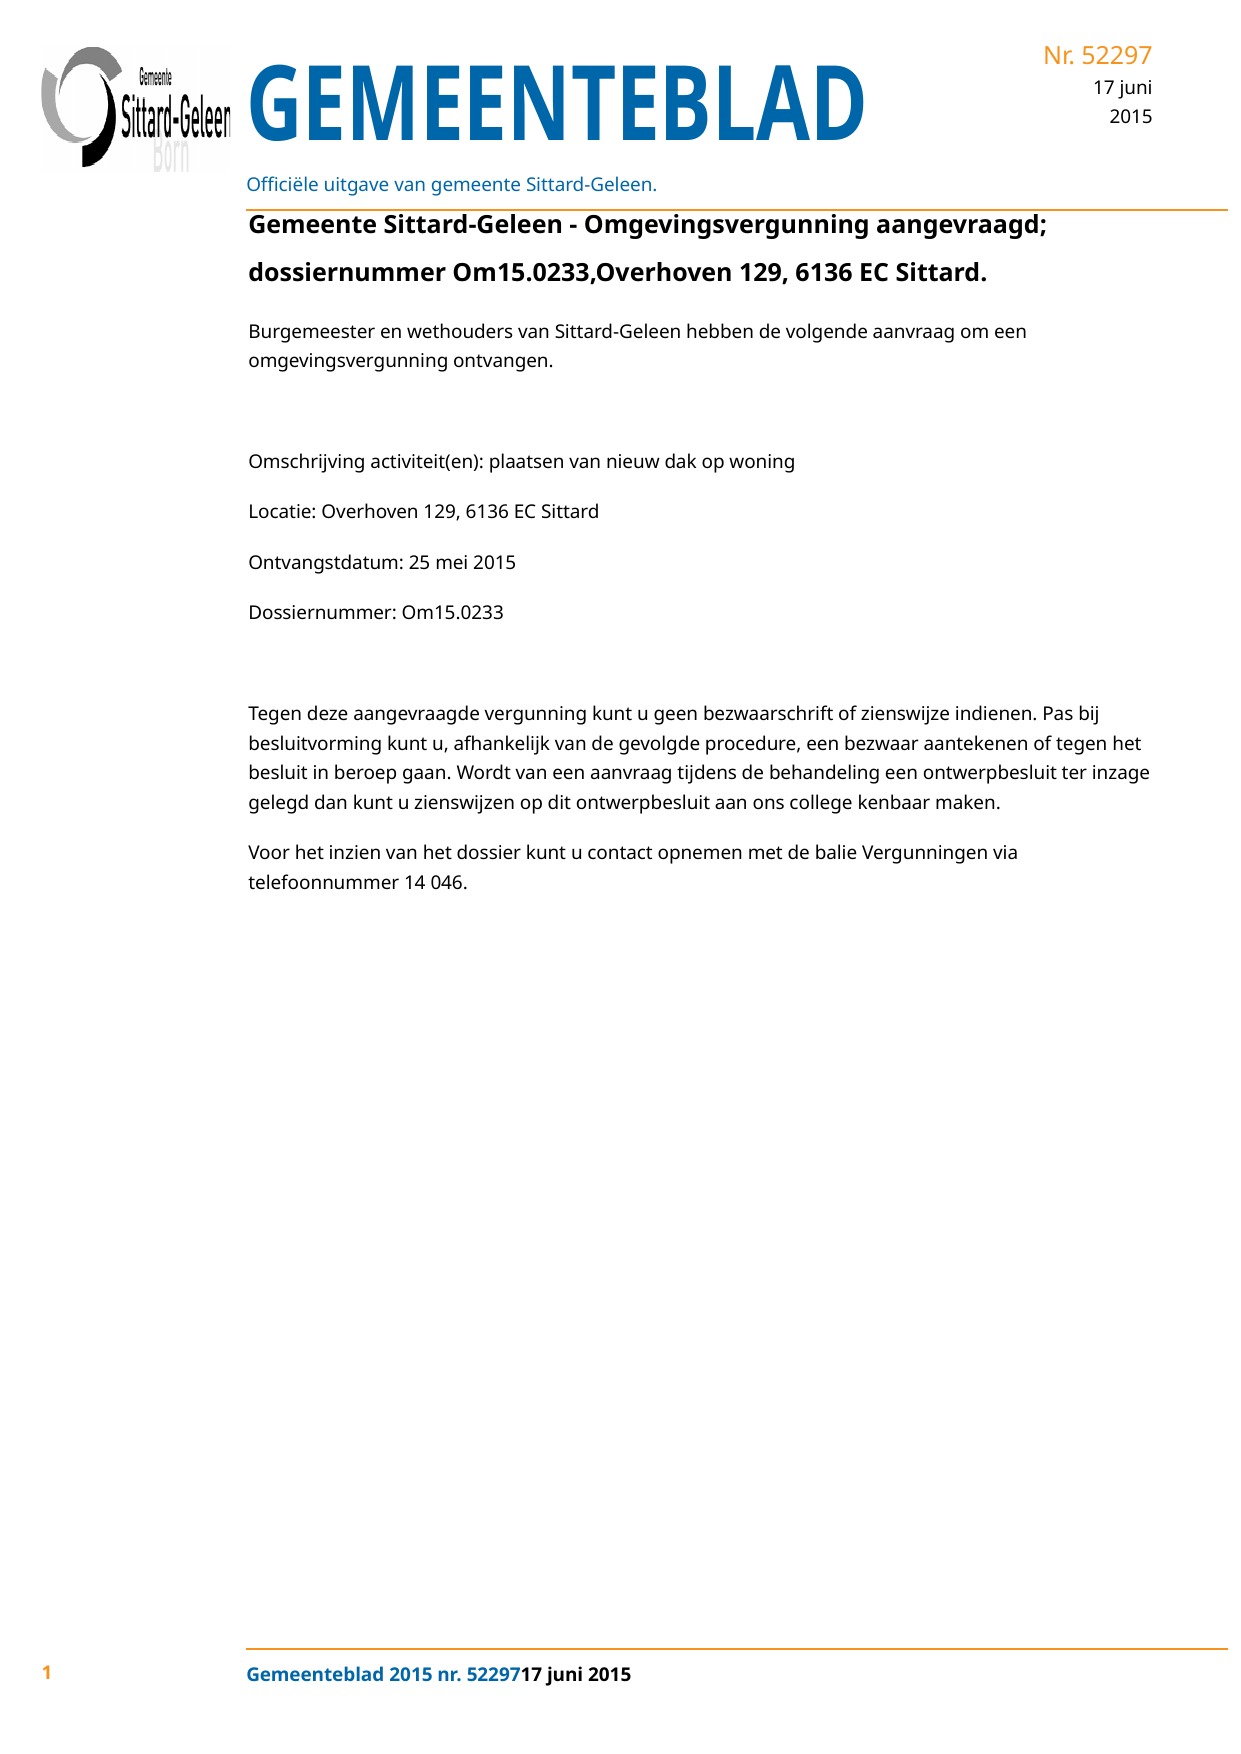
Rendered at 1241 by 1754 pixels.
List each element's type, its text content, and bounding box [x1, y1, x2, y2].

text Gemeente Sittard-Geleen - Omgevingsvergunning aangevraagd; dossiernummer Om15.0233,Overhoven 129, 6136 EC Sittard. [248, 211, 1152, 288]
text Ontvangstdatum: 25 mei 2015 [248, 549, 1152, 575]
text Dossiernummer: Om15.0233 [248, 599, 1152, 625]
text Burgemeester en wethouders van Sittard-Geleen hebben de volgende aanvraag om een omgevingsvergunning ontvangen. [248, 318, 1152, 373]
text Tegen deze aangevraagde vergunning kunt u geen bezwaarschrift of zienswijze indienen. Pas bij besluitvorming kunt u, afhankelijk van de gevolgde procedure, een bezwaar aantekenen of tegen het besluit in beroep gaan. Wordt van een aanvraag tijdens de behandeling een ontwerpbesluit ter inzage gelegd dan kunt u zienswijzen op dit ontwerpbesluit aan ons college kenbaar maken. [248, 700, 1152, 815]
text Locatie: Overhoven 129, 6136 EC Sittard [248, 499, 1152, 524]
picture [41, 47, 231, 172]
text Omschrijving activiteit(en): plaatsen van nieuw dak op woning [248, 448, 1152, 474]
text Voor het inzien van het dossier kunt u contact opnemen met de balie Vergunningen via telefoonnummer 14 046. [248, 839, 1152, 895]
